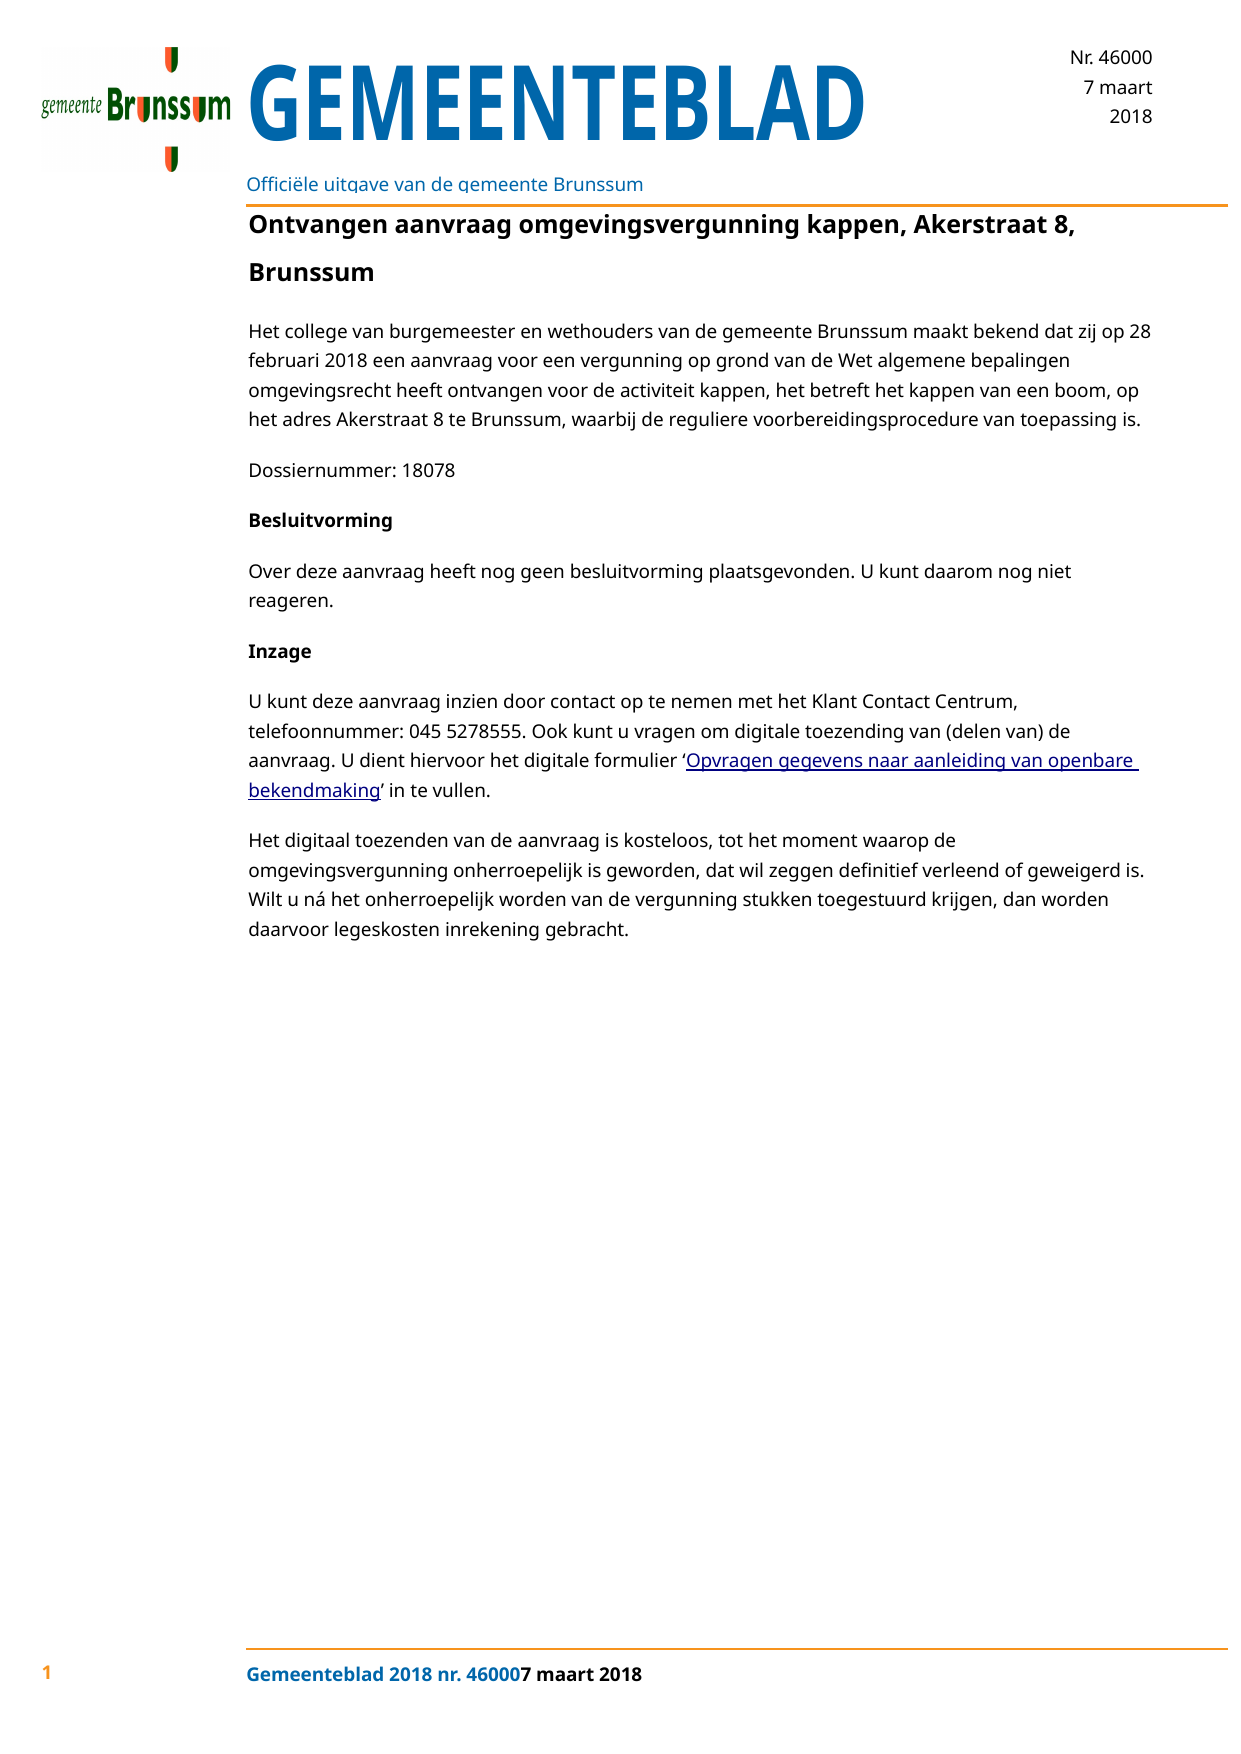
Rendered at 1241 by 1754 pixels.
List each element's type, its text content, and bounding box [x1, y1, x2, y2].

text Inzage [248, 638, 1152, 664]
text Over deze aanvraag heeft nog geen besluitvorming plaatsgevonden. U kunt daarom nog niet reageren. [248, 558, 1152, 613]
text Het college van burgemeester en wethouders van de gemeente Brunssum maakt bekend dat zij op 28 februari 2018 een aanvraag voor een vergunning op grond van de Wet algemene bepalingen omgevingsrecht heeft ontvangen voor de activiteit kappen, het betreft het kappen van een boom, op het adres Akerstraat 8 te Brunssum, waarbij de reguliere voorbereidingsprocedure van toepassing is. [248, 318, 1152, 432]
text Dossiernummer: 18078 [248, 457, 1152, 483]
picture [41, 47, 231, 172]
text Ontvangen aanvraag omgevingsvergunning kappen, Akerstraat 8, Brunssum [248, 207, 1152, 288]
text Besluitvorming [248, 507, 1152, 533]
text Het digitaal toezenden van de aanvraag is kosteloos, tot het moment waarop de omgevingsvergunning onherroepelijk is geworden, dat wil zeggen definitief verleend of geweigerd is. Wilt u ná het onherroepelijk worden van de vergunning stukken toegestuurd krijgen, dan worden daarvoor legeskosten inrekening gebracht. [248, 827, 1152, 942]
text U kunt deze aanvraag inzien door contact op te nemen met het Klant Contact Centrum, telefoonnummer: 045 5278555. Ook kunt u vragen om digitale toezending van (delen van) de aanvraag. U dient hiervoor het digitale formulier ‘Opvragen gegevens naar aanleiding van openbare bekendmaking’ in te vullen. [248, 688, 1152, 803]
